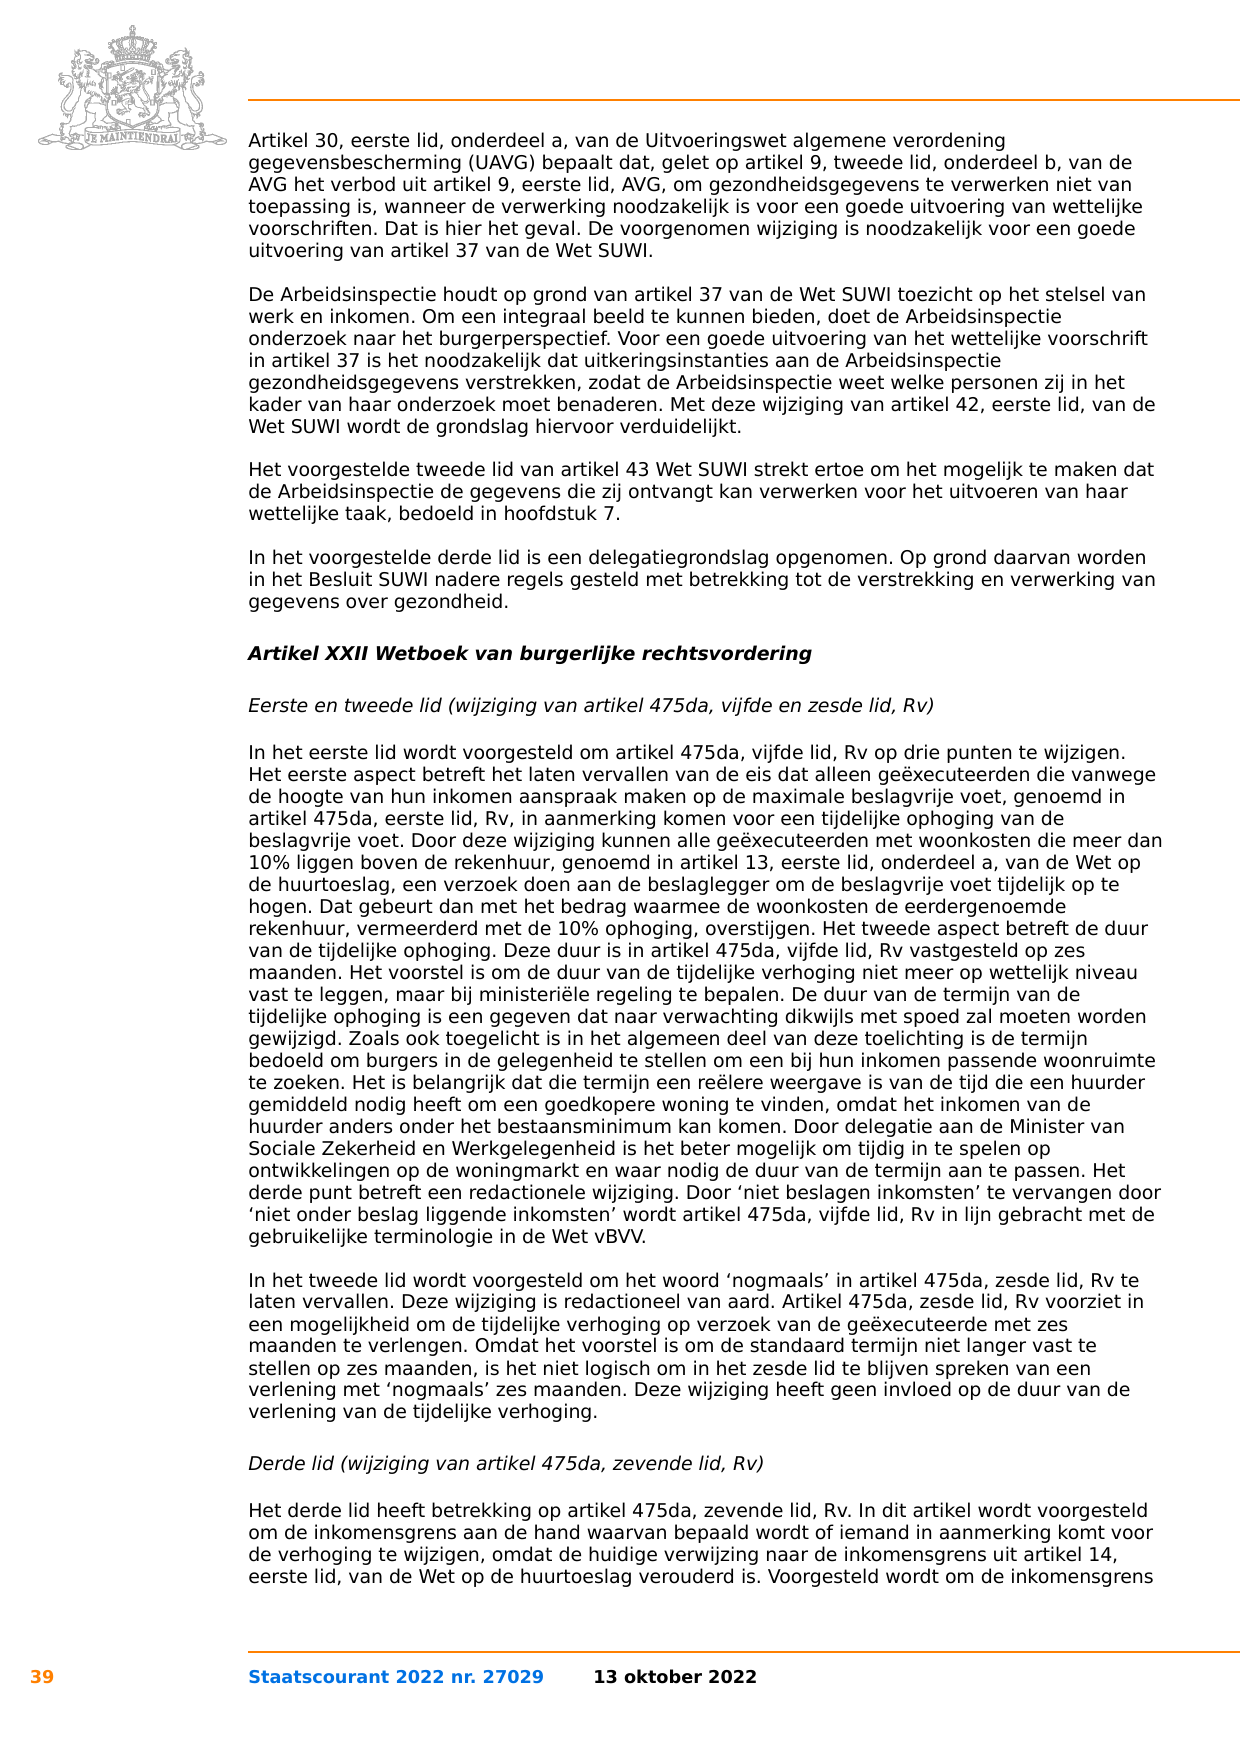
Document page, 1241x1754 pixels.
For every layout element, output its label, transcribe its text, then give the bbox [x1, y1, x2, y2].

picture [38, 25, 227, 150]
subtitle Eerste en tweede lid (wijziging van artikel 475da, vijfde en zesde lid, Rv) [248, 695, 1163, 717]
text Artikel 30, eerste lid, onderdeel a, van de Uitvoeringswet algemene verordening gegevensbescherming (UAVG) bepaalt dat, gelet op artikel 9, tweede lid, onderdeel b, van de AVG het verbod uit artikel 9, eerste lid, AVG, om gezondheidsgegevens te verwerken niet van toepassing is, wanneer de verwerking noodzakelijk is voor een goede uitvoering van wettelijke voorschriften. Dat is hier het geval. De voorgenomen wijziging is noodzakelijk voor een goede uitvoering van artikel 37 van de Wet SUWI. [248, 130, 1163, 262]
subtitle Artikel XXII Wetboek van burgerlijke rechtsvordering [248, 643, 1163, 665]
text Het voorgestelde tweede lid van artikel 43 Wet SUWI strekt ertoe om het mogelijk te maken dat de Arbeidsinspectie de gegevens die zij ontvangt kan verwerken voor het uitvoeren van haar wettelijke taak, bedoeld in hoofdstuk 7. [248, 459, 1163, 525]
text Het derde lid heeft betrekking op artikel 475da, zevende lid, Rv. In dit artikel wordt voorgesteld om de inkomensgrens aan de hand waarvan bepaald wordt of iemand in aanmerking komt voor de verhoging te wijzigen, omdat de huidige verwijzing naar de inkomensgrens uit artikel 14, eerste lid, van de Wet op de huurtoeslag verouderd is. Voorgesteld wordt om de inkomensgrens [248, 1500, 1163, 1588]
text In het eerste lid wordt voorgesteld om artikel 475da, vijfde lid, Rv op drie punten te wijzigen. Het eerste aspect betreft het laten vervallen van de eis dat alleen geëxecuteerden die vanwege de hoogte van hun inkomen aanspraak maken op de maximale beslagvrije voet, genoemd in artikel 475da, eerste lid, Rv, in aanmerking komen voor een tijdelijke ophoging van de beslagvrije voet. Door deze wijziging kunnen alle geëxecuteerden met woonkosten die meer dan 10% liggen boven de rekenhuur, genoemd in artikel 13, eerste lid, onderdeel a, van de Wet op de huurtoeslag, een verzoek doen aan de beslaglegger om de beslagvrije voet tijdelijk op te hogen. Dat gebeurt dan met het bedrag waarmee de woonkosten de eerdergenoemde rekenhuur, vermeerderd met de 10% ophoging, overstijgen. Het tweede aspect betreft de duur van de tijdelijke ophoging. Deze duur is in artikel 475da, vijfde lid, Rv vastgesteld op zes maanden. Het voorstel is om de duur van de tijdelijke verhoging niet meer op wettelijk niveau vast te leggen, maar bij ministeriële regeling te bepalen. De duur van de termijn van de tijdelijke ophoging is een gegeven dat naar verwachting dikwijls met spoed zal moeten worden gewijzigd. Zoals ook toegelicht is in het algemeen deel van deze toelichting is de termijn bedoeld om burgers in de gelegenheid te stellen om een bij hun inkomen passende woonruimte te zoeken. Het is belangrijk dat die termijn een reëlere weergave is van de tijd die een huurder gemiddeld nodig heeft om een goedkopere woning te vinden, omdat het inkomen van de huurder anders onder het bestaansminimum kan komen. Door delegatie aan de Minister van Sociale Zekerheid en Werkgelegenheid is het beter mogelijk om tijdig in te spelen op ontwikkelingen op de woningmarkt en waar nodig de duur van de termijn aan te passen. Het derde punt betreft een redactionele wijziging. Door ‘niet beslagen inkomsten’ te vervangen door ‘niet onder beslag liggende inkomsten’ wordt artikel 475da, vijfde lid, Rv in lijn gebracht met de gebruikelijke terminologie in de Wet vBVV. [248, 742, 1163, 1248]
subtitle Derde lid (wijziging van artikel 475da, zevende lid, Rv) [248, 1453, 1163, 1475]
text In het voorgestelde derde lid is een delegatiegrondslag opgenomen. Op grond daarvan worden in het Besluit SUWI nadere regels gesteld met betrekking tot de verstrekking en verwerking van gegevens over gezondheid. [248, 547, 1163, 613]
text In het tweede lid wordt voorgesteld om het woord ‘nogmaals’ in artikel 475da, zesde lid, Rv te laten vervallen. Deze wijziging is redactioneel van aard. Artikel 475da, zesde lid, Rv voorziet in een mogelijkheid om de tijdelijke verhoging op verzoek van de geëxecuteerde met zes maanden te verlengen. Omdat het voorstel is om de standaard termijn niet langer vast te stellen op zes maanden, is het niet logisch om in het zesde lid te blijven spreken van een verlening met ‘nogmaals’ zes maanden. Deze wijziging heeft geen invloed op de duur van de verlening van de tijdelijke verhoging. [248, 1269, 1163, 1423]
text De Arbeidsinspectie houdt op grond van artikel 37 van de Wet SUWI toezicht op het stelsel van werk en inkomen. Om een integraal beeld te kunnen bieden, doet de Arbeidsinspectie onderzoek naar het burgerperspectief. Voor een goede uitvoering van het wettelijke voorschrift in artikel 37 is het noodzakelijk dat uitkeringsinstanties aan de Arbeidsinspectie gezondheidsgegevens verstrekken, zodat de Arbeidsinspectie weet welke personen zij in het kader van haar onderzoek moet benaderen. Met deze wijziging van artikel 42, eerste lid, van de Wet SUWI wordt de grondslag hiervoor verduidelijkt. [248, 284, 1163, 437]
